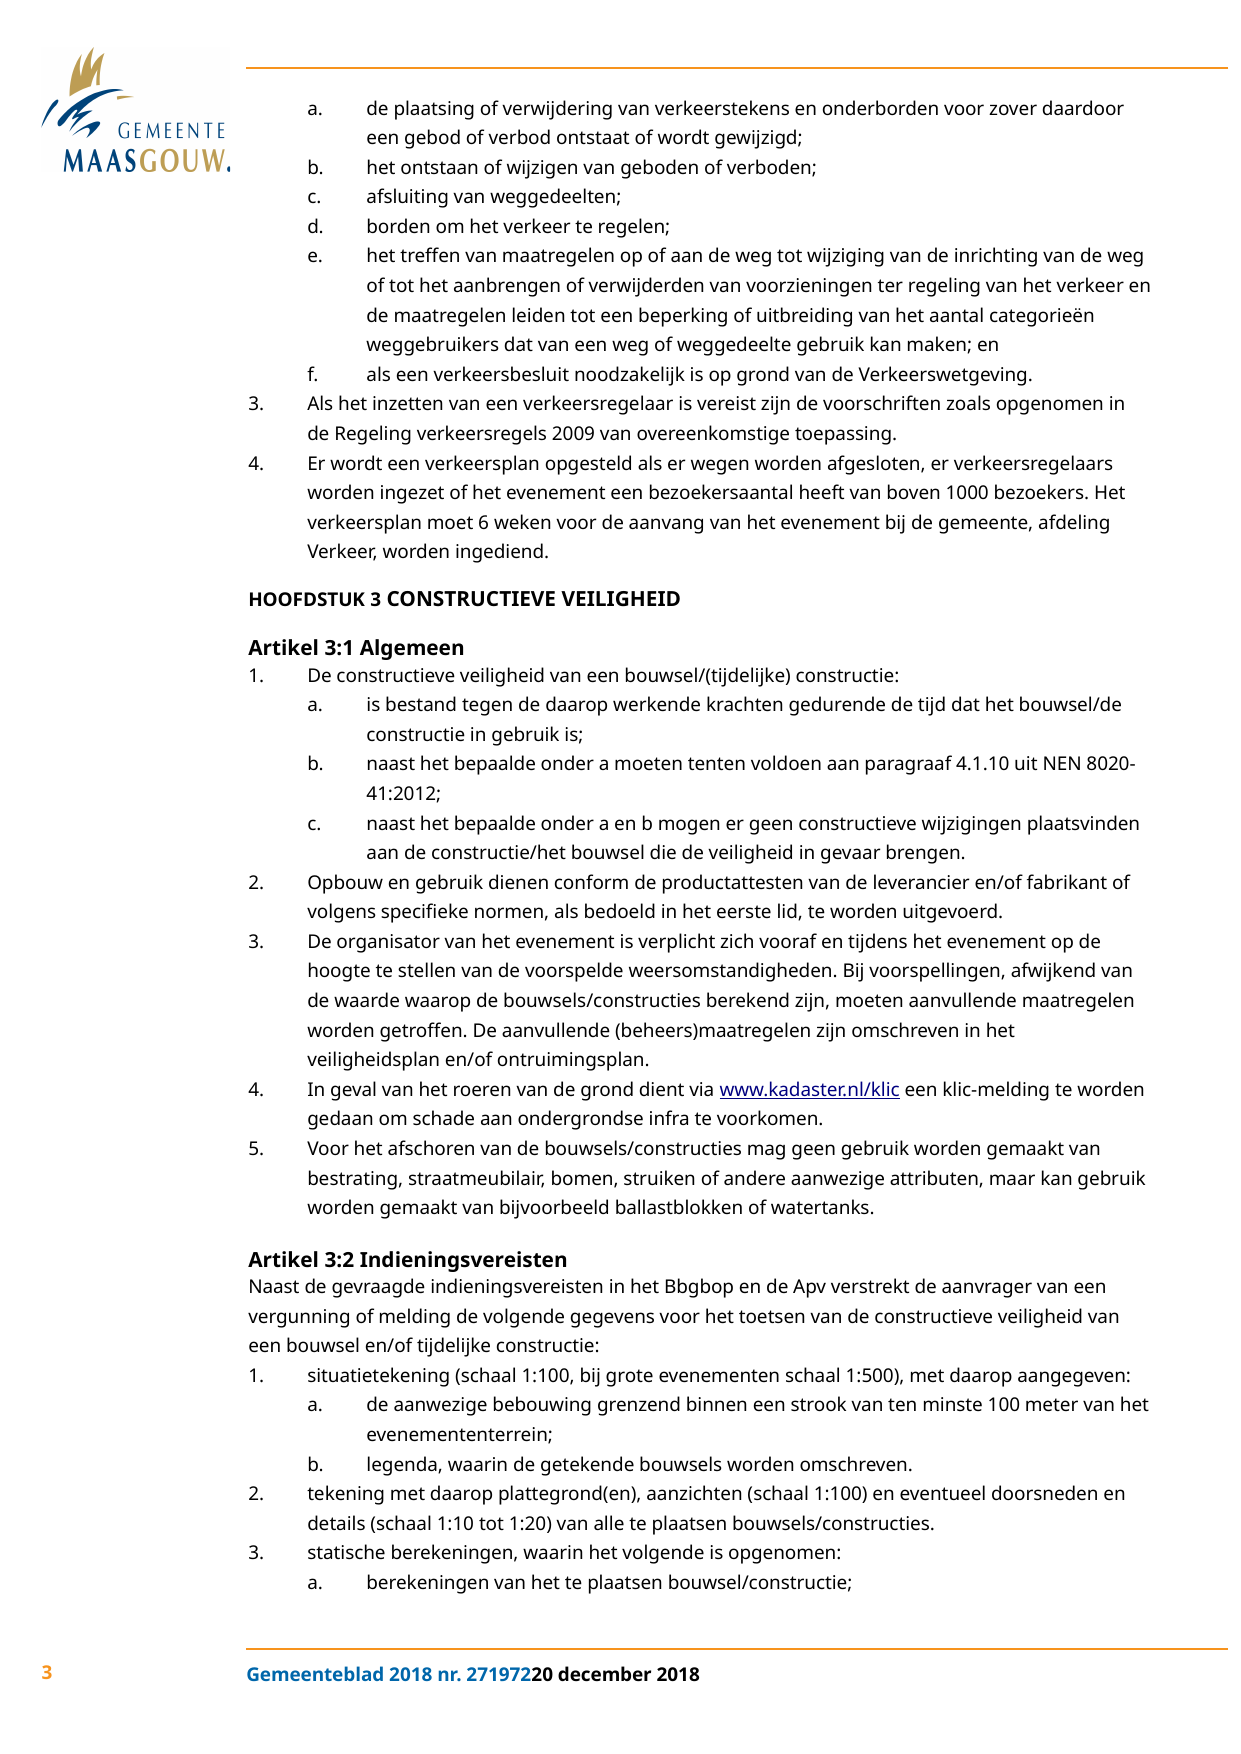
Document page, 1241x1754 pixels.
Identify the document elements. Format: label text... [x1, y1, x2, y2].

list In geval van het roeren van de grond dient via www.kadaster.nl/klic een klic-melding te worden gedaan om schade aan ondergrondse infra te voorkomen. [248, 1076, 1152, 1131]
list naast het bepaalde onder a moeten tenten voldoen aan paragraaf 4.1.10 uit NEN 8020-41:2012; [307, 751, 1152, 806]
list tekening met daarop plattegrond(en), aanzichten (schaal 1:100) en eventueel doorsneden en details (schaal 1:10 tot 1:20) van alle te plaatsen bouwsels/constructies. [248, 1480, 1152, 1536]
list als een verkeersbesluit noodzakelijk is op grond van de Verkeerswetgeving. [307, 361, 1152, 387]
list borden om het verkeer te regelen; [307, 213, 1152, 239]
list berekeningen van het te plaatsen bouwsel/constructie; [307, 1569, 1152, 1595]
text Artikel 3:1 Algemeen [248, 633, 1152, 662]
list is bestand tegen de daarop werkende krachten gedurende de tijd dat het bouwsel/de constructie in gebruik is; [307, 691, 1152, 747]
list afsluiting van weggedeelten; [307, 183, 1152, 209]
list Er wordt een verkeersplan opgesteld als er wegen worden afgesloten, er verkeersregelaars worden ingezet of het evenement een bezoekersaantal heeft van boven 1000 bezoekers. Het verkeersplan moet 6 weken voor de aanvang van het evenement bij de gemeente, afdeling Verkeer, worden ingediend. [248, 450, 1152, 564]
list naast het bepaalde onder a en b mogen er geen constructieve wijzigingen plaatsvinden aan de constructie/het bouwsel die de veiligheid in gevaar brengen. [307, 810, 1152, 865]
list statische berekeningen, waarin het volgende is opgenomen: [248, 1539, 1152, 1565]
list Voor het afschoren van de bouwsels/constructies mag geen gebruik worden gemaakt van bestrating, straatmeubilair, bomen, struiken of andere aanwezige attributen, maar kan gebruik worden gemaakt van bijvoorbeeld ballastblokken of watertanks. [248, 1135, 1152, 1220]
list situatietekening (schaal 1:100, bij grote evenementen schaal 1:500), met daarop aangegeven: [248, 1362, 1152, 1388]
list de aanwezige bebouwing grenzend binnen een strook van ten minste 100 meter van het evenemententerrein; [307, 1392, 1152, 1447]
picture [41, 47, 231, 172]
list De organisator van het evenement is verplicht zich vooraf en tijdens het evenement op de hoogte te stellen van de voorspelde weersomstandigheden. Bij voorspellingen, afwijkend van de waarde waarop de bouwsels/constructies berekend zijn, moeten aanvullende maatregelen worden getroffen. De aanvullende (beheers)maatregelen zijn omschreven in het veiligheidsplan en/of ontruimingsplan. [248, 928, 1152, 1072]
list Als het inzetten van een verkeersregelaar is vereist zijn de voorschriften zoals opgenomen in de Regeling verkeersregels 2009 van overeenkomstige toepassing. [248, 391, 1152, 446]
text HOOFDSTUK 3 CONSTRUCTIEVE VEILIGHEID [248, 584, 1152, 613]
text Naast de gevraagde indieningsvereisten in het Bbgbop en de Apv verstrekt de aanvrager van een vergunning of melding de volgende gegevens voor het toetsen van de constructieve veiligheid van een bouwsel en/of tijdelijke constructie: [248, 1273, 1152, 1358]
list het treffen van maatregelen op of aan de weg tot wijziging van de inrichting van de weg of tot het aanbrengen of verwijderden van voorzieningen ter regeling van het verkeer en de maatregelen leiden tot een beperking of uitbreiding van het aantal categorieën weggebruikers dat van een weg of weggedeelte gebruik kan maken; en [307, 243, 1152, 357]
list Opbouw en gebruik dienen conform de productattesten van de leverancier en/of fabrikant of volgens specifieke normen, als bedoeld in het eerste lid, te worden uitgevoerd. [248, 869, 1152, 924]
text Artikel 3:2 Indieningsvereisten [248, 1245, 1152, 1273]
list het ontstaan of wijzigen van geboden of verboden; [307, 154, 1152, 180]
list legenda, waarin de getekende bouwsels worden omschreven. [307, 1451, 1152, 1476]
list De constructieve veiligheid van een bouwsel/(tijdelijke) constructie: [248, 662, 1152, 688]
list de plaatsing of verwijdering van verkeerstekens en onderborden voor zover daardoor een gebod of verbod ontstaat of wordt gewijzigd; [307, 95, 1152, 150]
